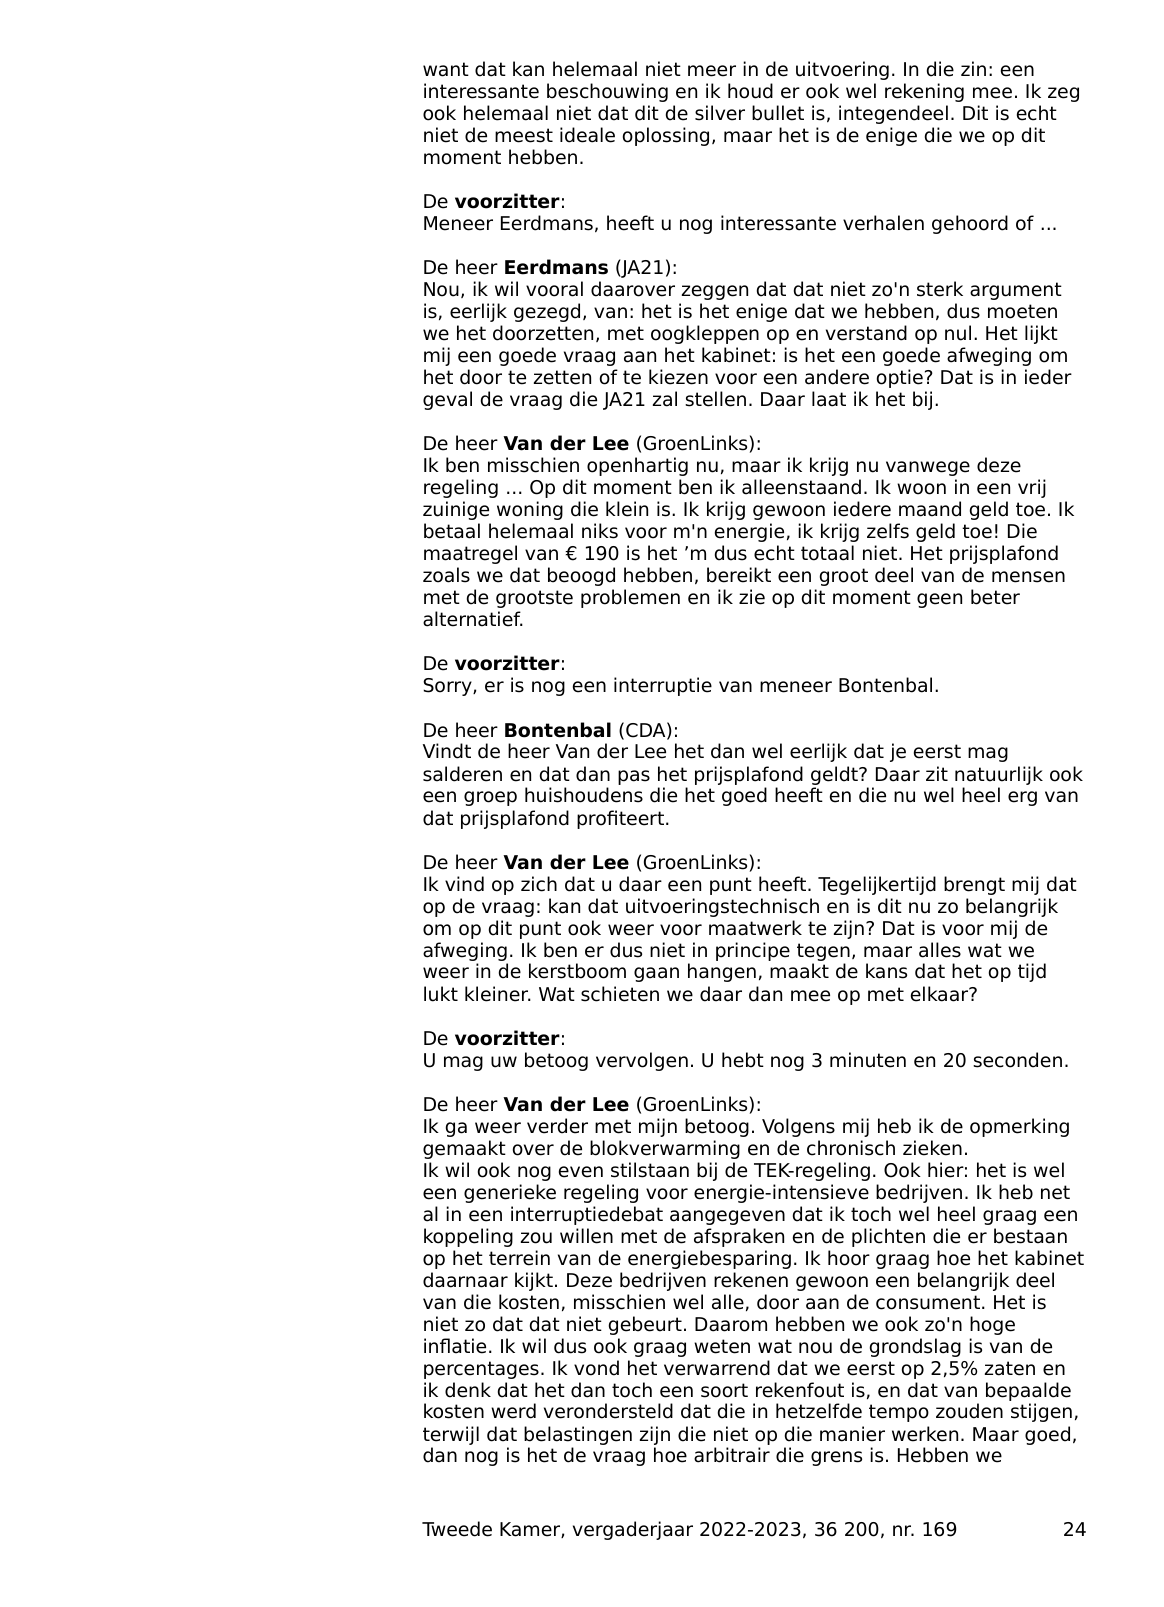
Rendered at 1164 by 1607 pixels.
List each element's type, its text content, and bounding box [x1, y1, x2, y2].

text U mag uw betoog vervolgen. U hebt nog 3 minuten en 20 seconden. [422, 1049, 1087, 1072]
text De heer Bontenbal (CDA): [422, 719, 1087, 741]
text Ik ben misschien openhartig nu, maar ik krijg nu vanwege deze regeling ... Op dit moment ben ik alleenstaand. Ik woon in een vrij zuinige woning die klein is. Ik krijg gewoon iedere maand geld toe. Ik betaal helemaal niks voor m'n energie, ik krijg zelfs geld toe! Die maatregel van € 190 is het ’m dus echt totaal niet. Het prijsplafond zoals we dat beoogd hebben, bereikt een groot deel van de mensen met de grootste problemen en ik zie op dit moment geen beter alternatief. [422, 455, 1087, 631]
text De heer Van der Lee (GroenLinks): [422, 433, 1087, 455]
text Sorry, er is nog een interruptie van meneer Bontenbal. [422, 675, 1087, 697]
text De heer Eerdmans (JA21): [422, 257, 1087, 279]
text Meneer Eerdmans, heeft u nog interessante verhalen gehoord of ... [422, 213, 1087, 235]
text De voorzitter: [422, 1028, 1087, 1049]
text Ik ga weer verder met mijn betoog. Volgens mij heb ik de opmerking gemaakt over de blokverwarming en de chronisch zieken. [422, 1116, 1087, 1160]
text De heer Van der Lee (GroenLinks): [422, 1094, 1087, 1116]
text want dat kan helemaal niet meer in de uitvoering. In die zin: een interessante beschouwing en ik houd er ook wel rekening mee. Ik zeg ook helemaal niet dat dit de silver bullet is, integendeel. Dit is echt niet de meest ideale oplossing, maar het is de enige die we op dit moment hebben. [422, 59, 1087, 169]
text Ik vind op zich dat u daar een punt heeft. Tegelijkertijd brengt mij dat op de vraag: kan dat uitvoeringstechnisch en is dit nu zo belangrijk om op dit punt ook weer voor maatwerk te zijn? Dat is voor mij de afweging. Ik ben er dus niet in principe tegen, maar alles wat we weer in de kerstboom gaan hangen, maakt de kans dat het op tijd lukt kleiner. Wat schieten we daar dan mee op met elkaar? [422, 873, 1087, 1005]
text Vindt de heer Van der Lee het dan wel eerlijk dat je eerst mag salderen en dat dan pas het prijsplafond geldt? Daar zit natuurlijk ook een groep huishoudens die het goed heeft en die nu wel heel erg van dat prijsplafond profiteert. [422, 741, 1087, 829]
text De heer Van der Lee (GroenLinks): [422, 852, 1087, 873]
text Ik wil ook nog even stilstaan bij de TEK-regeling. Ook hier: het is wel een generieke regeling voor energie-intensieve bedrijven. Ik heb net al in een interruptiedebat aangegeven dat ik toch wel heel graag een koppeling zou willen met de afspraken en de plichten die er bestaan op het terrein van de energiebesparing. Ik hoor graag hoe het kabinet daarnaar kijkt. Deze bedrijven rekenen gewoon een belangrijk deel van die kosten, misschien wel alle, door aan de consument. Het is niet zo dat dat niet gebeurt. Daarom hebben we ook zo'n hoge inflatie. Ik wil dus ook graag weten wat nou de grondslag is van de percentages. Ik vond het verwarrend dat we eerst op 2,5% zaten en ik denk dat het dan toch een soort rekenfout is, en dat van bepaalde kosten werd verondersteld dat die in hetzelfde tempo zouden stijgen, terwijl dat belastingen zijn die niet op die manier werken. Maar goed, dan nog is het de vraag hoe arbitrair die grens is. Hebben we [422, 1160, 1087, 1467]
text De voorzitter: [422, 653, 1087, 675]
text De voorzitter: [422, 191, 1087, 213]
text Nou, ik wil vooral daarover zeggen dat dat niet zo'n sterk argument is, eerlijk gezegd, van: het is het enige dat we hebben, dus moeten we het doorzetten, met oogkleppen op en verstand op nul. Het lijkt mij een goede vraag aan het kabinet: is het een goede afweging om het door te zetten of te kiezen voor een andere optie? Dat is in ieder geval de vraag die JA21 zal stellen. Daar laat ik het bij. [422, 279, 1087, 411]
